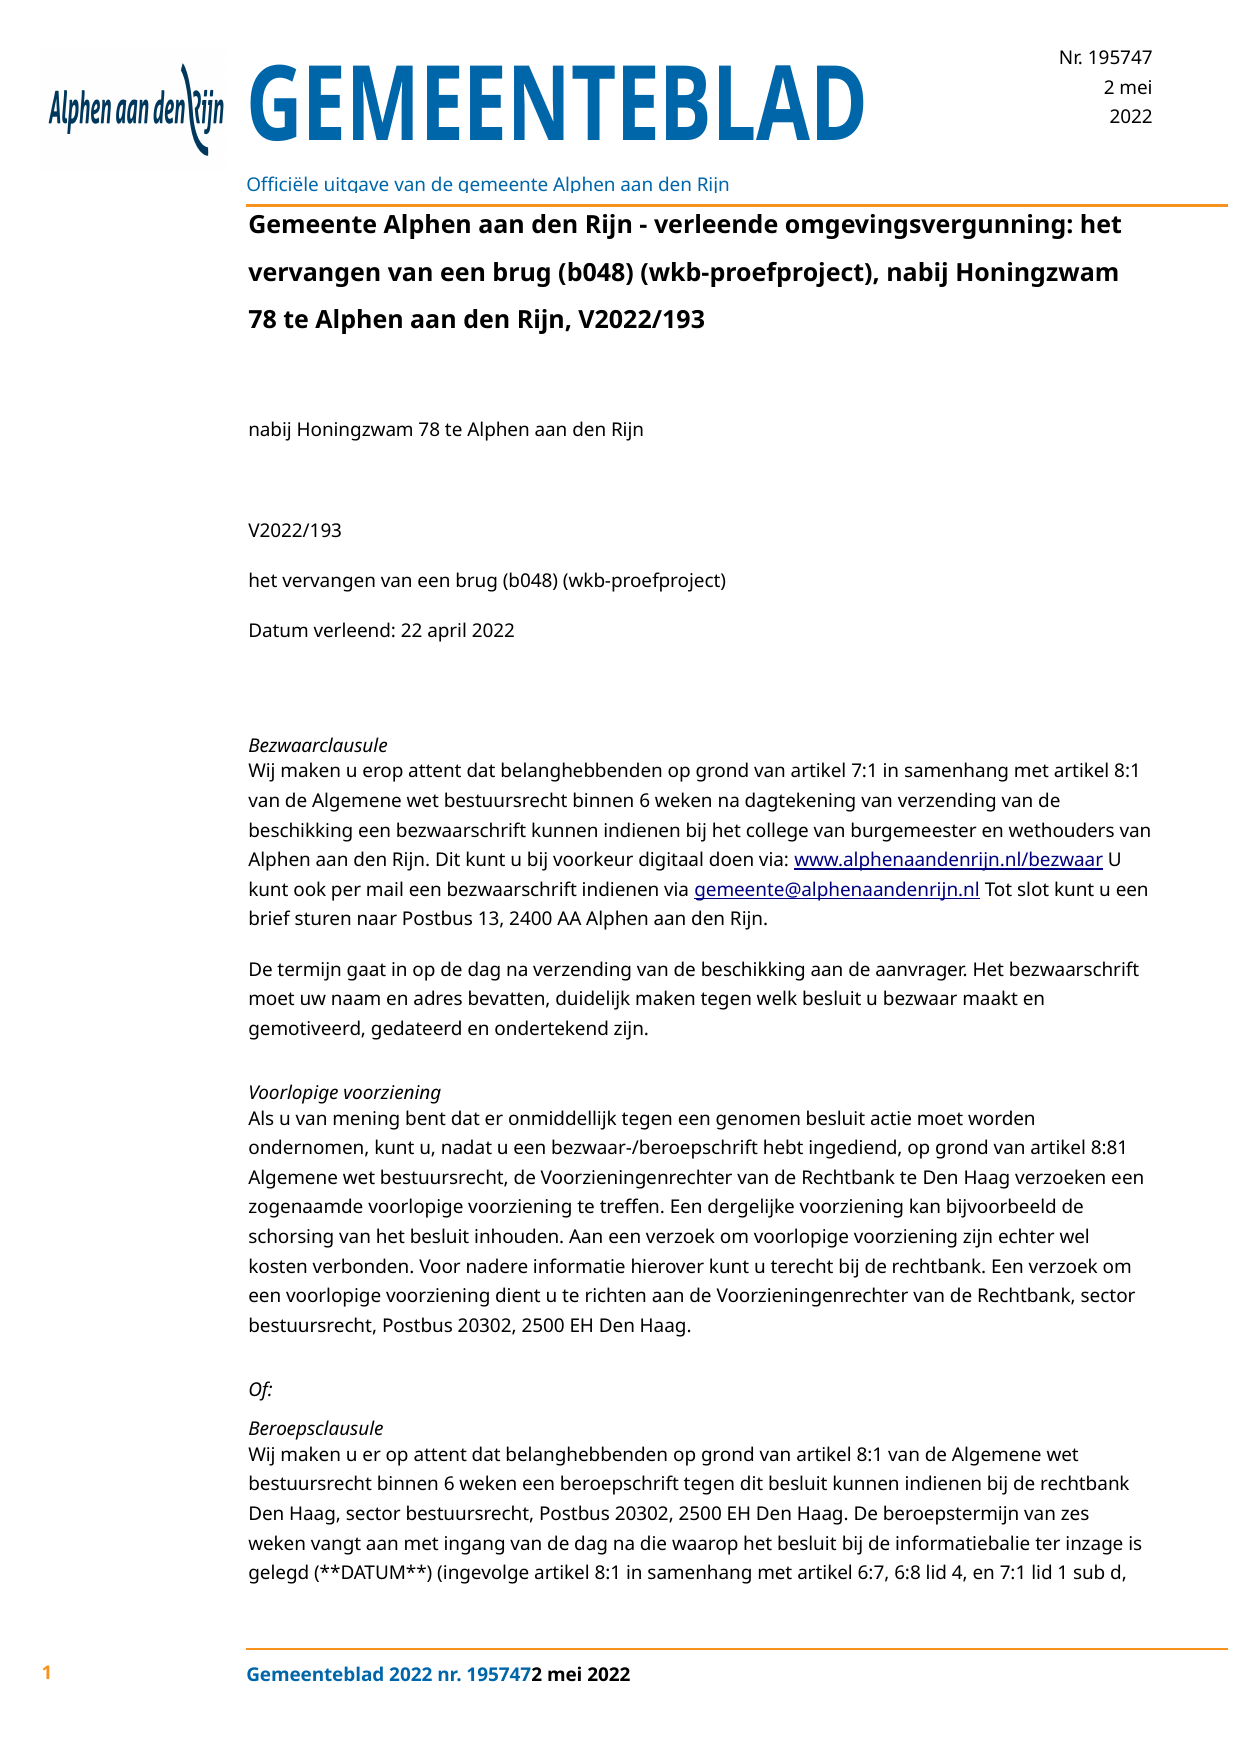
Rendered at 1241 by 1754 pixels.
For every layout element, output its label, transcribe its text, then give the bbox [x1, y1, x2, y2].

text Voorlopige voorziening [248, 1079, 1152, 1105]
picture [41, 47, 231, 172]
text nabij Honingzwam 78 te Alphen aan den Rijn [248, 416, 1152, 442]
text Of: [248, 1376, 1152, 1402]
text V2022/193 [248, 517, 1152, 542]
text Als u van mening bent dat er onmiddellijk tegen een genomen besluit actie moet worden ondernomen, kunt u, nadat u een bezwaar-/beroepschrift hebt ingediend, op grond van artikel 8:81 Algemene wet bestuursrecht, de Voorzieningenrechter van de Rechtbank te Den Haag verzoeken een zogenaamde voorlopige voorziening te treffen. Een dergelijke voorziening kan bijvoorbeeld de schorsing van het besluit inhouden. Aan een verzoek om voorlopige voorziening zijn echter wel kosten verbonden. Voor nadere informatie hierover kunt u terecht bij de rechtbank. Een verzoek om een voorlopige voorziening dient u te richten aan de Voorzieningenrechter van de Rechtbank, sector bestuursrecht, Postbus 20302, 2500 EH Den Haag. [248, 1105, 1152, 1338]
text De termijn gaat in op de dag na verzending van de beschikking aan de aanvrager. Het bezwaarschrift moet uw naam en adres bevatten, duidelijk maken tegen welk besluit u bezwaar maakt en gemotiveerd, gedateerd en ondertekend zijn. [248, 956, 1152, 1041]
text Wij maken u erop attent dat belanghebbenden op grond van artikel 7:1 in samenhang met artikel 8:1 van de Algemene wet bestuursrecht binnen 6 weken na dagtekening van verzending van de beschikking een bezwaarschrift kunnen indienen bij het college van burgemeester en wethouders van Alphen aan den Rijn. Dit kunt u bij voorkeur digitaal doen via: www.alphenaandenrijn.nl/bezwaar U kunt ook per mail een bezwaarschrift indienen via gemeente@alphenaandenrijn.nl Tot slot kunt u een brief sturen naar Postbus 13, 2400 AA Alphen aan den Rijn. [248, 758, 1152, 931]
text Gemeente Alphen aan den Rijn - verleende omgevingsvergunning: het vervangen van een brug (b048) (wkb-proefproject), nabij Honingzwam 78 te Alphen aan den Rijn, V2022/193 [248, 207, 1152, 336]
text Wij maken u er op attent dat belanghebbenden op grond van artikel 8:1 van de Algemene wet bestuursrecht binnen 6 weken een beroepschrift tegen dit besluit kunnen indienen bij de rechtbank Den Haag, sector bestuursrecht, Postbus 20302, 2500 EH Den Haag. De beroepstermijn van zes weken vangt aan met ingang van de dag na die waarop het besluit bij de informatiebalie ter inzage is gelegd (**DATUM**) (ingevolge artikel 8:1 in samenhang met artikel 6:7, 6:8 lid 4, en 7:1 lid 1 sub d, [248, 1441, 1152, 1585]
text Beroepsclausule [248, 1415, 1152, 1441]
text Bezwaarclausule [248, 732, 1152, 758]
text Datum verleend: 22 april 2022 [248, 618, 1152, 643]
text het vervangen van een brug (b048) (wkb-proefproject) [248, 567, 1152, 593]
